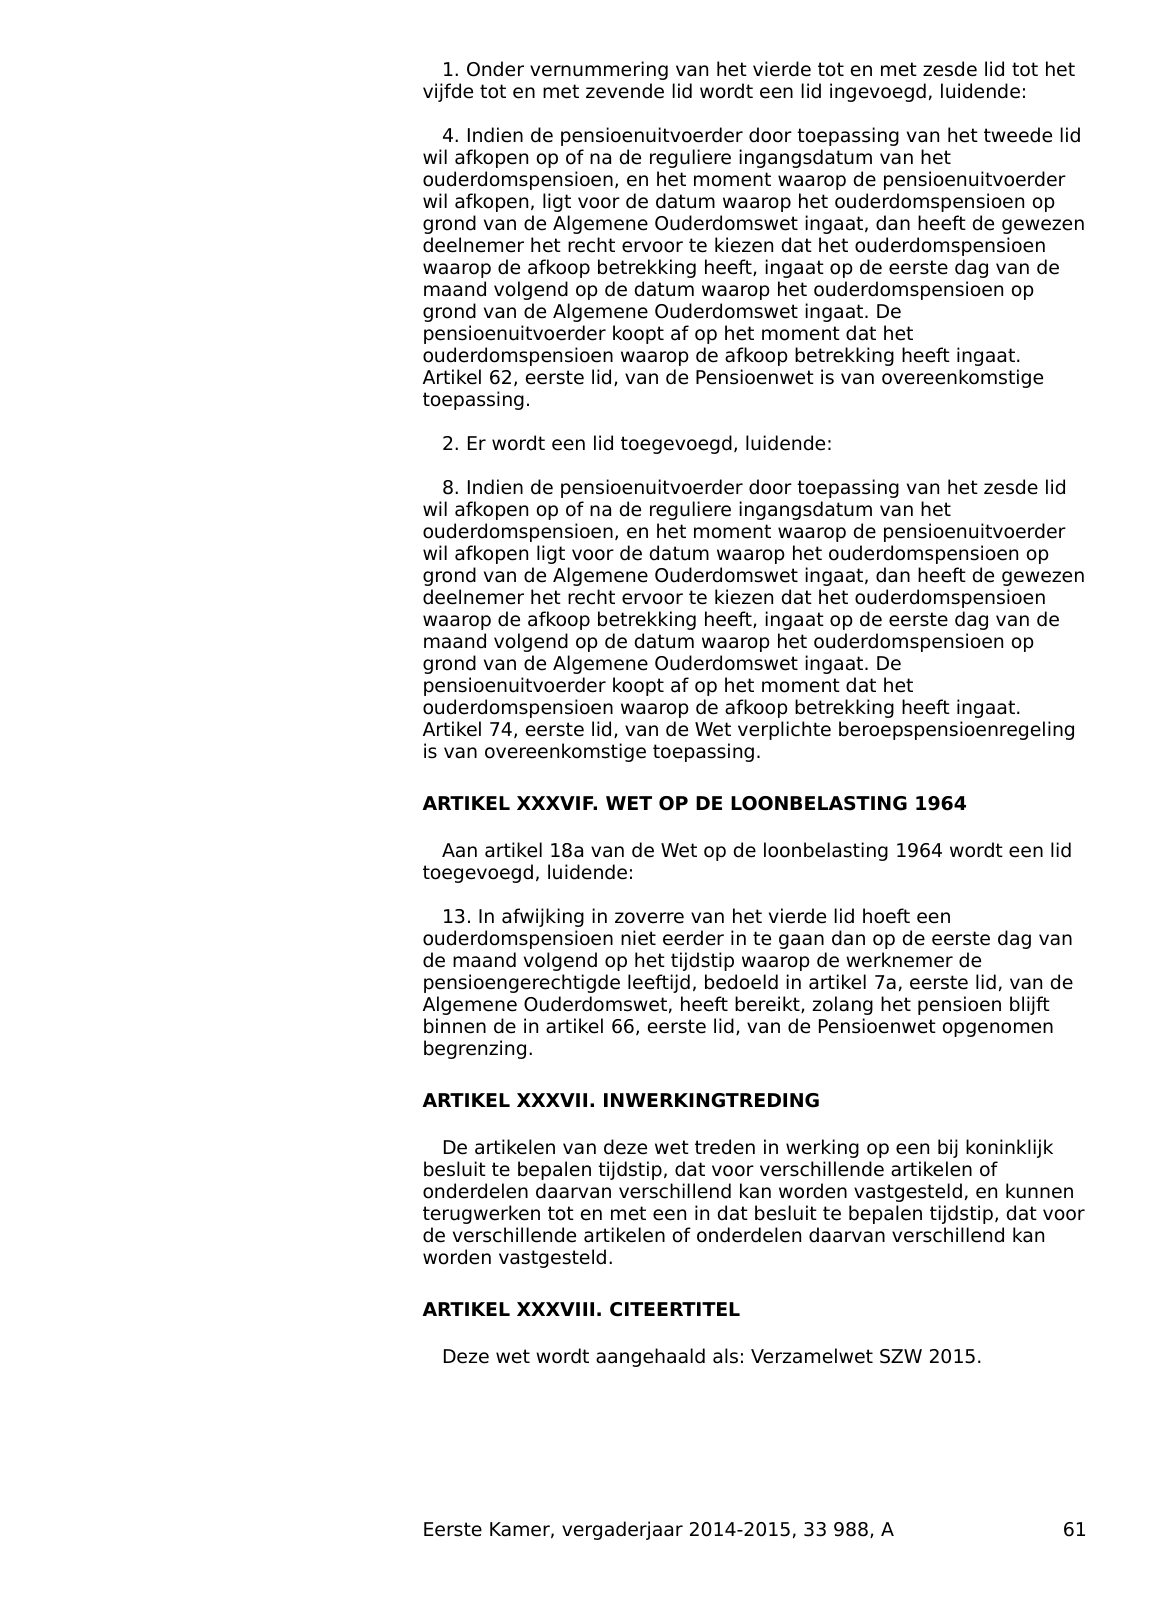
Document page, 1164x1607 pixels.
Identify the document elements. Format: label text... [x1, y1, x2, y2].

text Aan artikel 18a van de Wet op de loonbelasting 1964 wordt een lid toegevoegd, luidende: [422, 840, 1087, 884]
text 8. Indien de pensioenuitvoerder door toepassing van het zesde lid wil afkopen op of na de reguliere ingangsdatum van het ouderdomspensioen, en het moment waarop de pensioenuitvoerder wil afkopen ligt voor de datum waarop het ouderdomspensioen op grond van de Algemene Ouderdomswet ingaat, dan heeft de gewezen deelnemer het recht ervoor te kiezen dat het ouderdomspensioen waarop de afkoop betrekking heeft, ingaat op de eerste dag van de maand volgend op de datum waarop het ouderdomspensioen op grond van de Algemene Ouderdomswet ingaat. De pensioenuitvoerder koopt af op het moment dat het ouderdomspensioen waarop de afkoop betrekking heeft ingaat. Artikel 74, eerste lid, van de Wet verplichte beroepspensioenregeling is van overeenkomstige toepassing. [422, 477, 1087, 763]
text Deze wet wordt aangehaald als: Verzamelwet SZW 2015. [422, 1346, 1087, 1368]
text 13. In afwijking in zoverre van het vierde lid hoeft een ouderdomspensioen niet eerder in te gaan dan op de eerste dag van de maand volgend op het tijdstip waarop de werknemer de pensioengerechtigde leeftijd, bedoeld in artikel 7a, eerste lid, van de Algemene Ouderdomswet, heeft bereikt, zolang het pensioen blijft binnen de in artikel 66, eerste lid, van de Pensioenwet opgenomen begrenzing. [422, 906, 1087, 1060]
text 1. Onder vernummering van het vierde tot en met zesde lid tot het vijfde tot en met zevende lid wordt een lid ingevoegd, luidende: [422, 59, 1087, 103]
subtitle ARTIKEL XXXVIF. WET OP DE LOONBELASTING 1964 [422, 793, 1087, 815]
text 4. Indien de pensioenuitvoerder door toepassing van het tweede lid wil afkopen op of na de reguliere ingangsdatum van het ouderdomspensioen, en het moment waarop de pensioenuitvoerder wil afkopen, ligt voor de datum waarop het ouderdomspensioen op grond van de Algemene Ouderdomswet ingaat, dan heeft de gewezen deelnemer het recht ervoor te kiezen dat het ouderdomspensioen waarop de afkoop betrekking heeft, ingaat op de eerste dag van de maand volgend op de datum waarop het ouderdomspensioen op grond van de Algemene Ouderdomswet ingaat. De pensioenuitvoerder koopt af op het moment dat het ouderdomspensioen waarop de afkoop betrekking heeft ingaat. Artikel 62, eerste lid, van de Pensioenwet is van overeenkomstige toepassing. [422, 125, 1087, 411]
subtitle ARTIKEL XXXVIII. CITEERTITEL [422, 1299, 1087, 1321]
text 2. Er wordt een lid toegevoegd, luidende: [422, 433, 1087, 455]
subtitle ARTIKEL XXXVII. INWERKINGTREDING [422, 1090, 1087, 1112]
text De artikelen van deze wet treden in werking op een bij koninklijk besluit te bepalen tijdstip, dat voor verschillende artikelen of onderdelen daarvan verschillend kan worden vastgesteld, en kunnen terugwerken tot en met een in dat besluit te bepalen tijdstip, dat voor de verschillende artikelen of onderdelen daarvan verschillend kan worden vastgesteld. [422, 1137, 1087, 1269]
